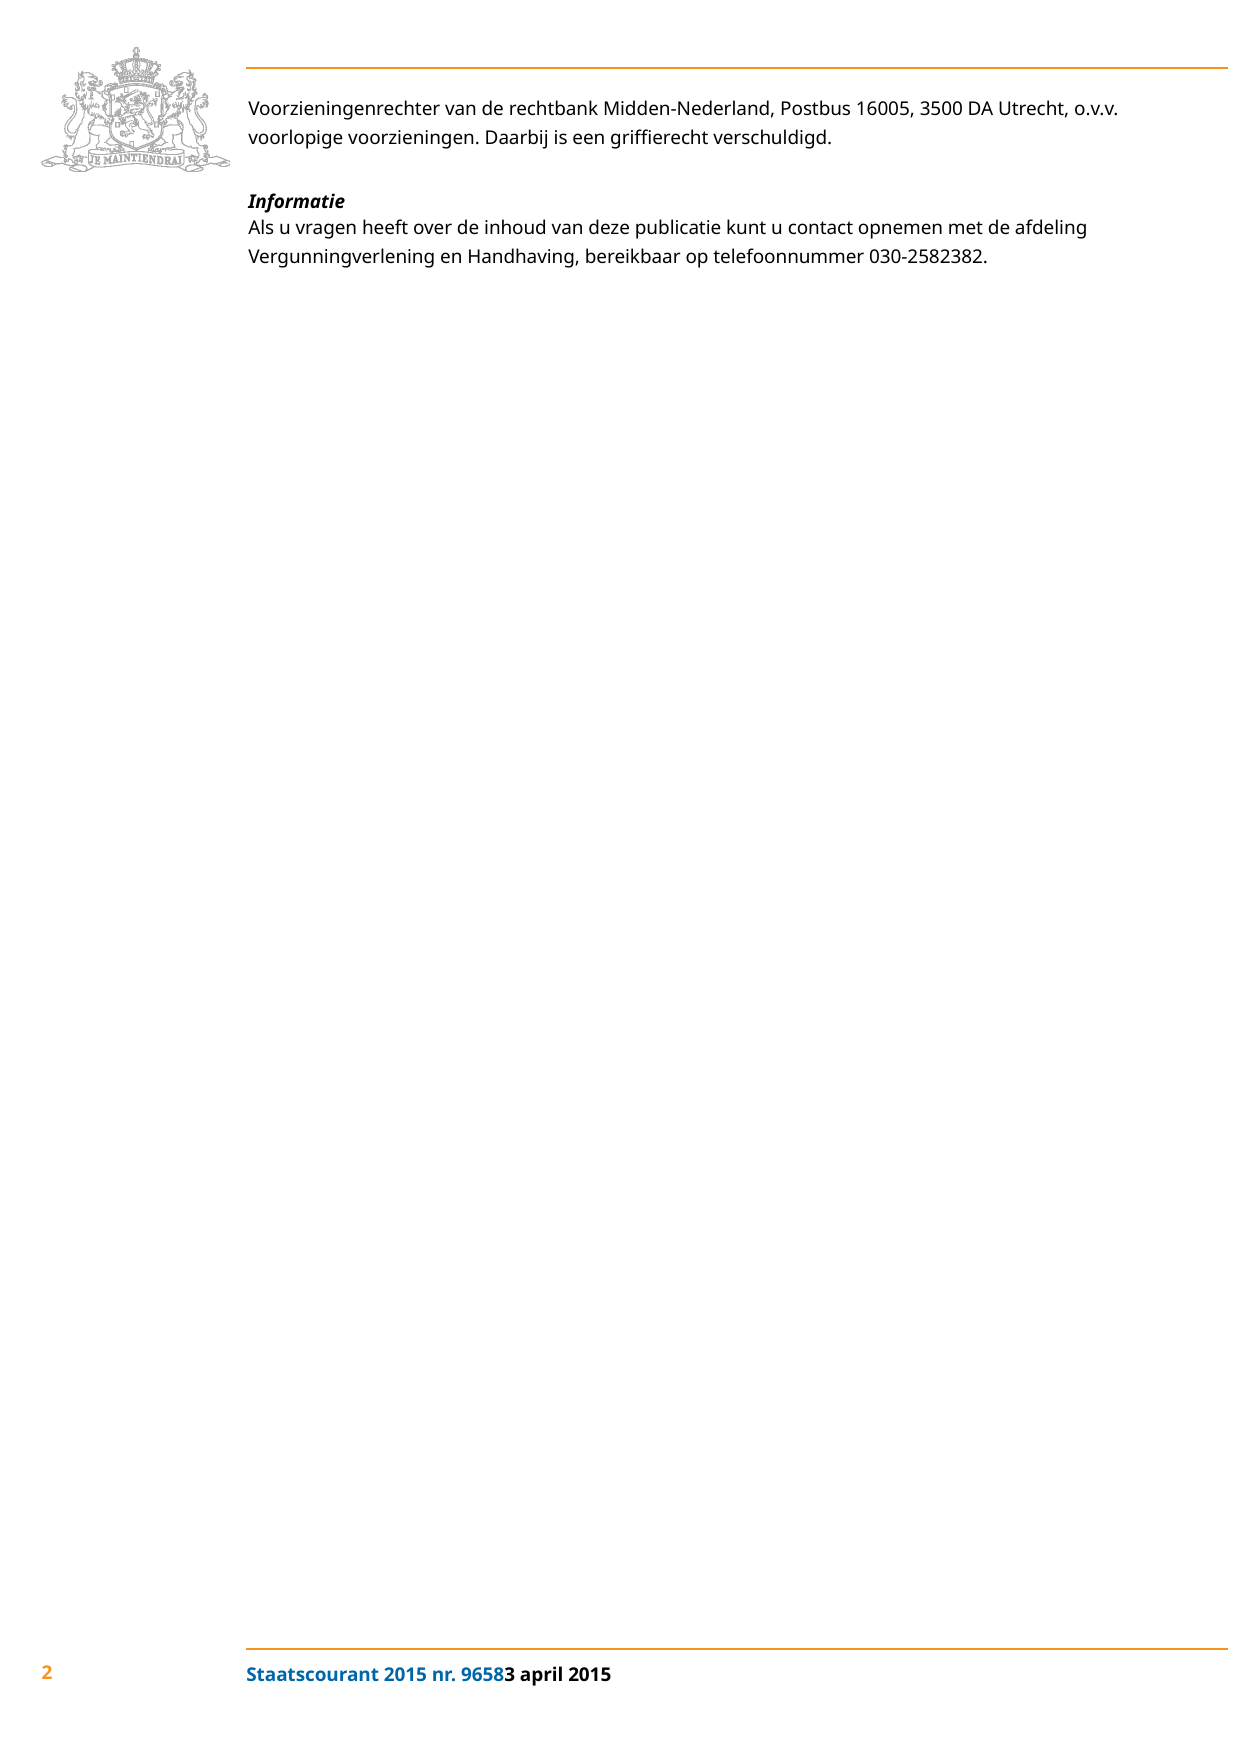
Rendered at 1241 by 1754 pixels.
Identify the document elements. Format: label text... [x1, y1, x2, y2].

picture [41, 47, 231, 172]
text Voorzieningenrechter van de rechtbank Midden-Nederland, Postbus 16005, 3500 DA Utrecht, o.v.v. voorlopige voorzieningen. Daarbij is een griffierecht verschuldigd. [248, 95, 1152, 150]
text Informatie [248, 188, 1152, 214]
text Als u vragen heeft over de inhoud van deze publicatie kunt u contact opnemen met de afdeling Vergunningverlening en Handhaving, bereikbaar op telefoonnummer 030-2582382. [248, 214, 1152, 269]
